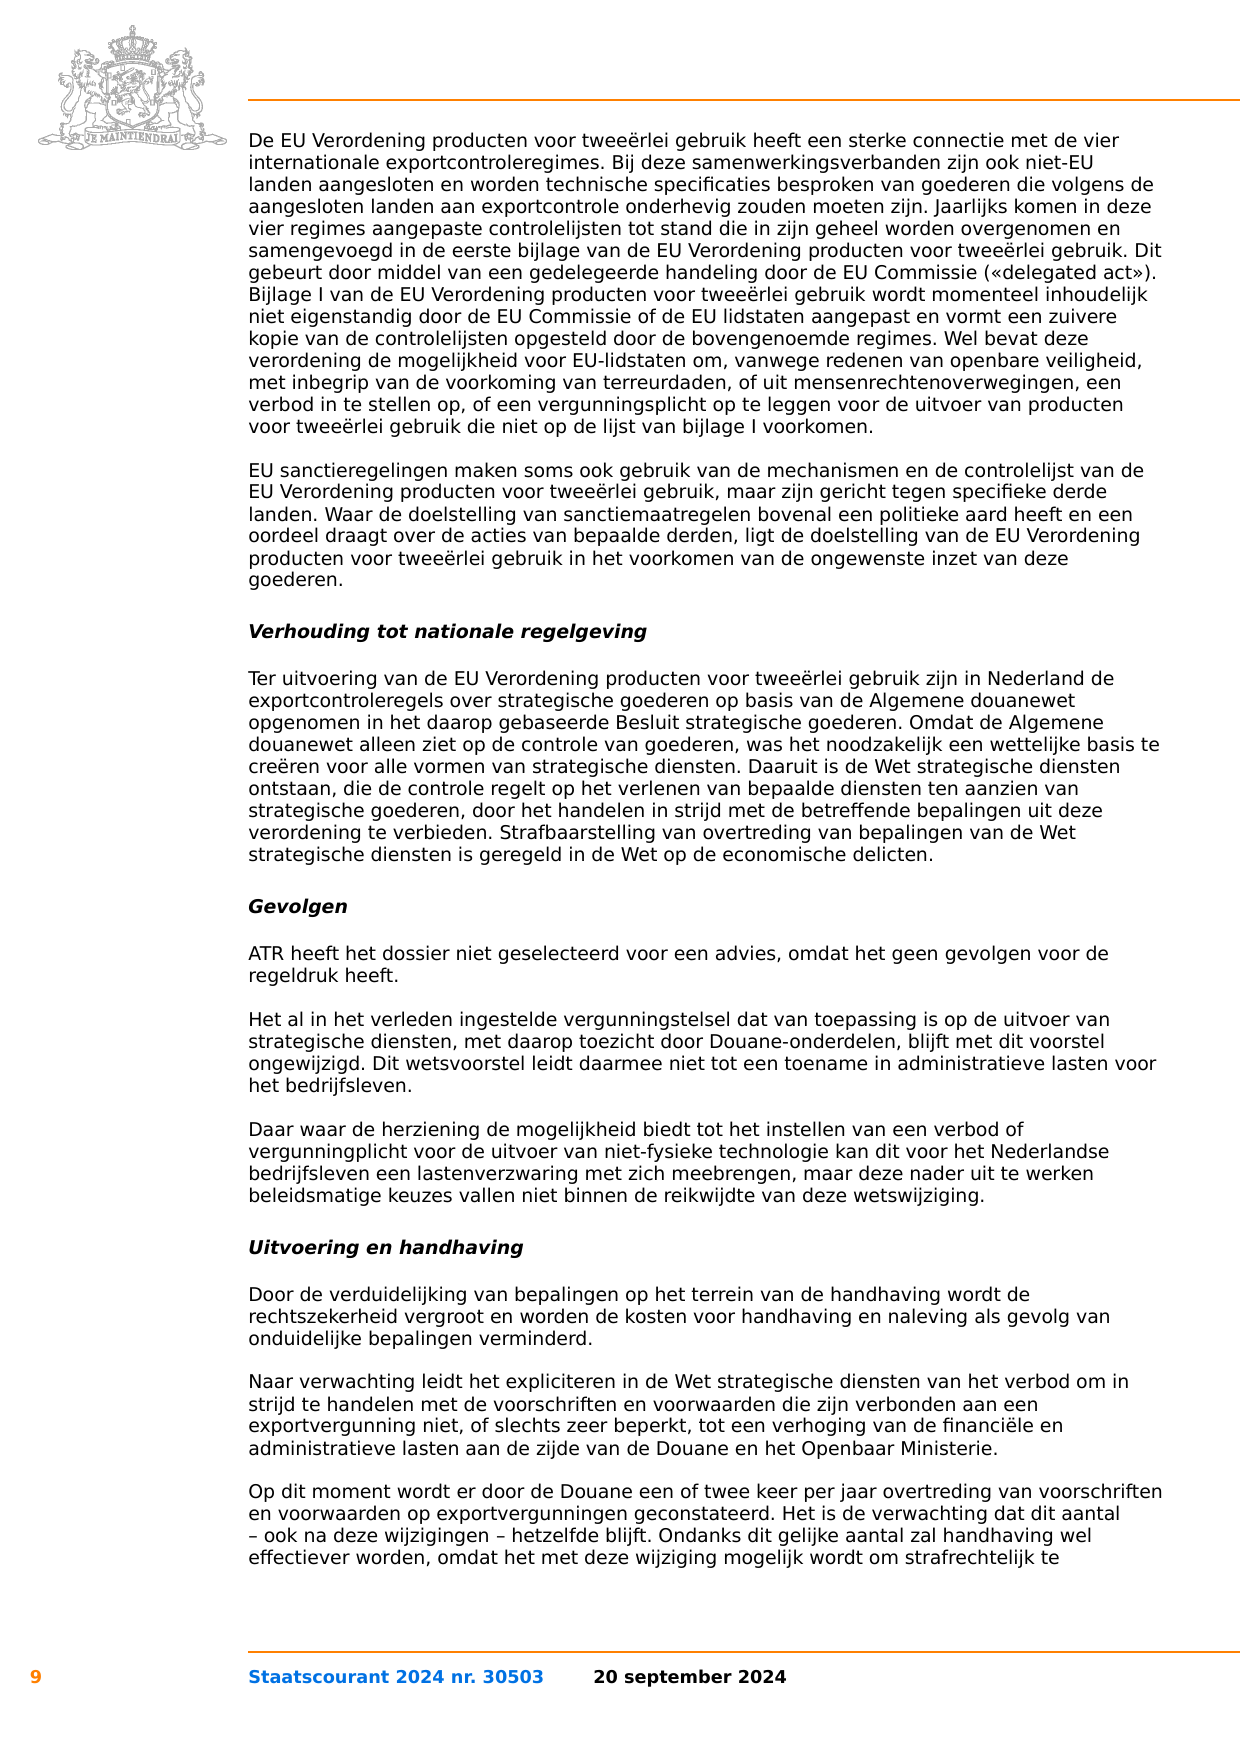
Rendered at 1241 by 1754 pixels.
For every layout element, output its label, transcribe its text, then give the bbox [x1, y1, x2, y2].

text Op dit moment wordt er door de Douane een of twee keer per jaar overtreding van voorschriften en voorwaarden op exportvergunningen geconstateerd. Het is de verwachting dat dit aantal – ook na deze wijzigingen – hetzelfde blijft. Ondanks dit gelijke aantal zal handhaving wel effectiever worden, omdat het met deze wijziging mogelijk wordt om strafrechtelijk te [248, 1481, 1163, 1569]
text Daar waar de herziening de mogelijkheid biedt tot het instellen van een verbod of vergunningplicht voor de uitvoer van niet-fysieke technologie kan dit voor het Nederlandse bedrijfsleven een lastenverzwaring met zich meebrengen, maar deze nader uit te werken beleidsmatige keuzes vallen niet binnen de reikwijdte van deze wetswijziging. [248, 1119, 1163, 1207]
text Door de verduidelijking van bepalingen op het terrein van de handhaving wordt de rechtszekerheid vergroot en worden de kosten voor handhaving en naleving als gevolg van onduidelijke bepalingen verminderd. [248, 1284, 1163, 1349]
text Ter uitvoering van de EU Verordening producten voor tweeërlei gebruik zijn in Nederland de exportcontroleregels over strategische goederen op basis van de Algemene douanewet opgenomen in het daarop gebaseerde Besluit strategische goederen. Omdat de Algemene douanewet alleen ziet op de controle van goederen, was het noodzakelijk een wettelijke basis te creëren voor alle vormen van strategische diensten. Daaruit is de Wet strategische diensten ontstaan, die de controle regelt op het verlenen van bepaalde diensten ten aanzien van strategische goederen, door het handelen in strijd met de betreffende bepalingen uit deze verordening te verbieden. Strafbaarstelling van overtreding van bepalingen van de Wet strategische diensten is geregeld in de Wet op de economische delicten. [248, 668, 1163, 866]
text De EU Verordening producten voor tweeërlei gebruik heeft een sterke connectie met de vier internationale exportcontroleregimes. Bij deze samenwerkingsverbanden zijn ook niet-EU landen aangesloten en worden technische specificaties besproken van goederen die volgens de aangesloten landen aan exportcontrole onderhevig zouden moeten zijn. Jaarlijks komen in deze vier regimes aangepaste controlelijsten tot stand die in zijn geheel worden overgenomen en samengevoegd in de eerste bijlage van de EU Verordening producten voor tweeërlei gebruik. Dit gebeurt door middel van een gedelegeerde handeling door de EU Commissie («delegated act»). Bijlage I van de EU Verordening producten voor tweeërlei gebruik wordt momenteel inhoudelijk niet eigenstandig door de EU Commissie of de EU lidstaten aangepast en vormt een zuivere kopie van de controlelijsten opgesteld door de bovengenoemde regimes. Wel bevat deze verordening de mogelijkheid voor EU-lidstaten om, vanwege redenen van openbare veiligheid, met inbegrip van de voorkoming van terreurdaden, of uit mensenrechtenoverwegingen, een verbod in te stellen op, of een vergunningsplicht op te leggen voor de uitvoer van producten voor tweeërlei gebruik die niet op de lijst van bijlage I voorkomen. [248, 130, 1163, 438]
picture [38, 25, 227, 150]
text EU sanctieregelingen maken soms ook gebruik van de mechanismen en de controlelijst van de EU Verordening producten voor tweeërlei gebruik, maar zijn gericht tegen specifieke derde landen. Waar de doelstelling van sanctiemaatregelen bovenal een politieke aard heeft en een oordeel draagt over de acties van bepaalde derden, ligt de doelstelling van de EU Verordening producten voor tweeërlei gebruik in het voorkomen van de ongewenste inzet van deze goederen. [248, 459, 1163, 591]
text Het al in het verleden ingestelde vergunningstelsel dat van toepassing is op de uitvoer van strategische diensten, met daarop toezicht door Douane-onderdelen, blijft met dit voorstel ongewijzigd. Dit wetsvoorstel leidt daarmee niet tot een toename in administratieve lasten voor het bedrijfsleven. [248, 1009, 1163, 1097]
subtitle Gevolgen [248, 896, 1163, 918]
subtitle Verhouding tot nationale regelgeving [248, 621, 1163, 643]
text Naar verwachting leidt het expliciteren in de Wet strategische diensten van het verbod om in strijd te handelen met de voorschriften en voorwaarden die zijn verbonden aan een exportvergunning niet, of slechts zeer beperkt, tot een verhoging van de financiële en administratieve lasten aan de zijde van de Douane en het Openbaar Ministerie. [248, 1371, 1163, 1459]
subtitle Uitvoering en handhaving [248, 1237, 1163, 1259]
text ATR heeft het dossier niet geselecteerd voor een advies, omdat het geen gevolgen voor de regeldruk heeft. [248, 943, 1163, 987]
